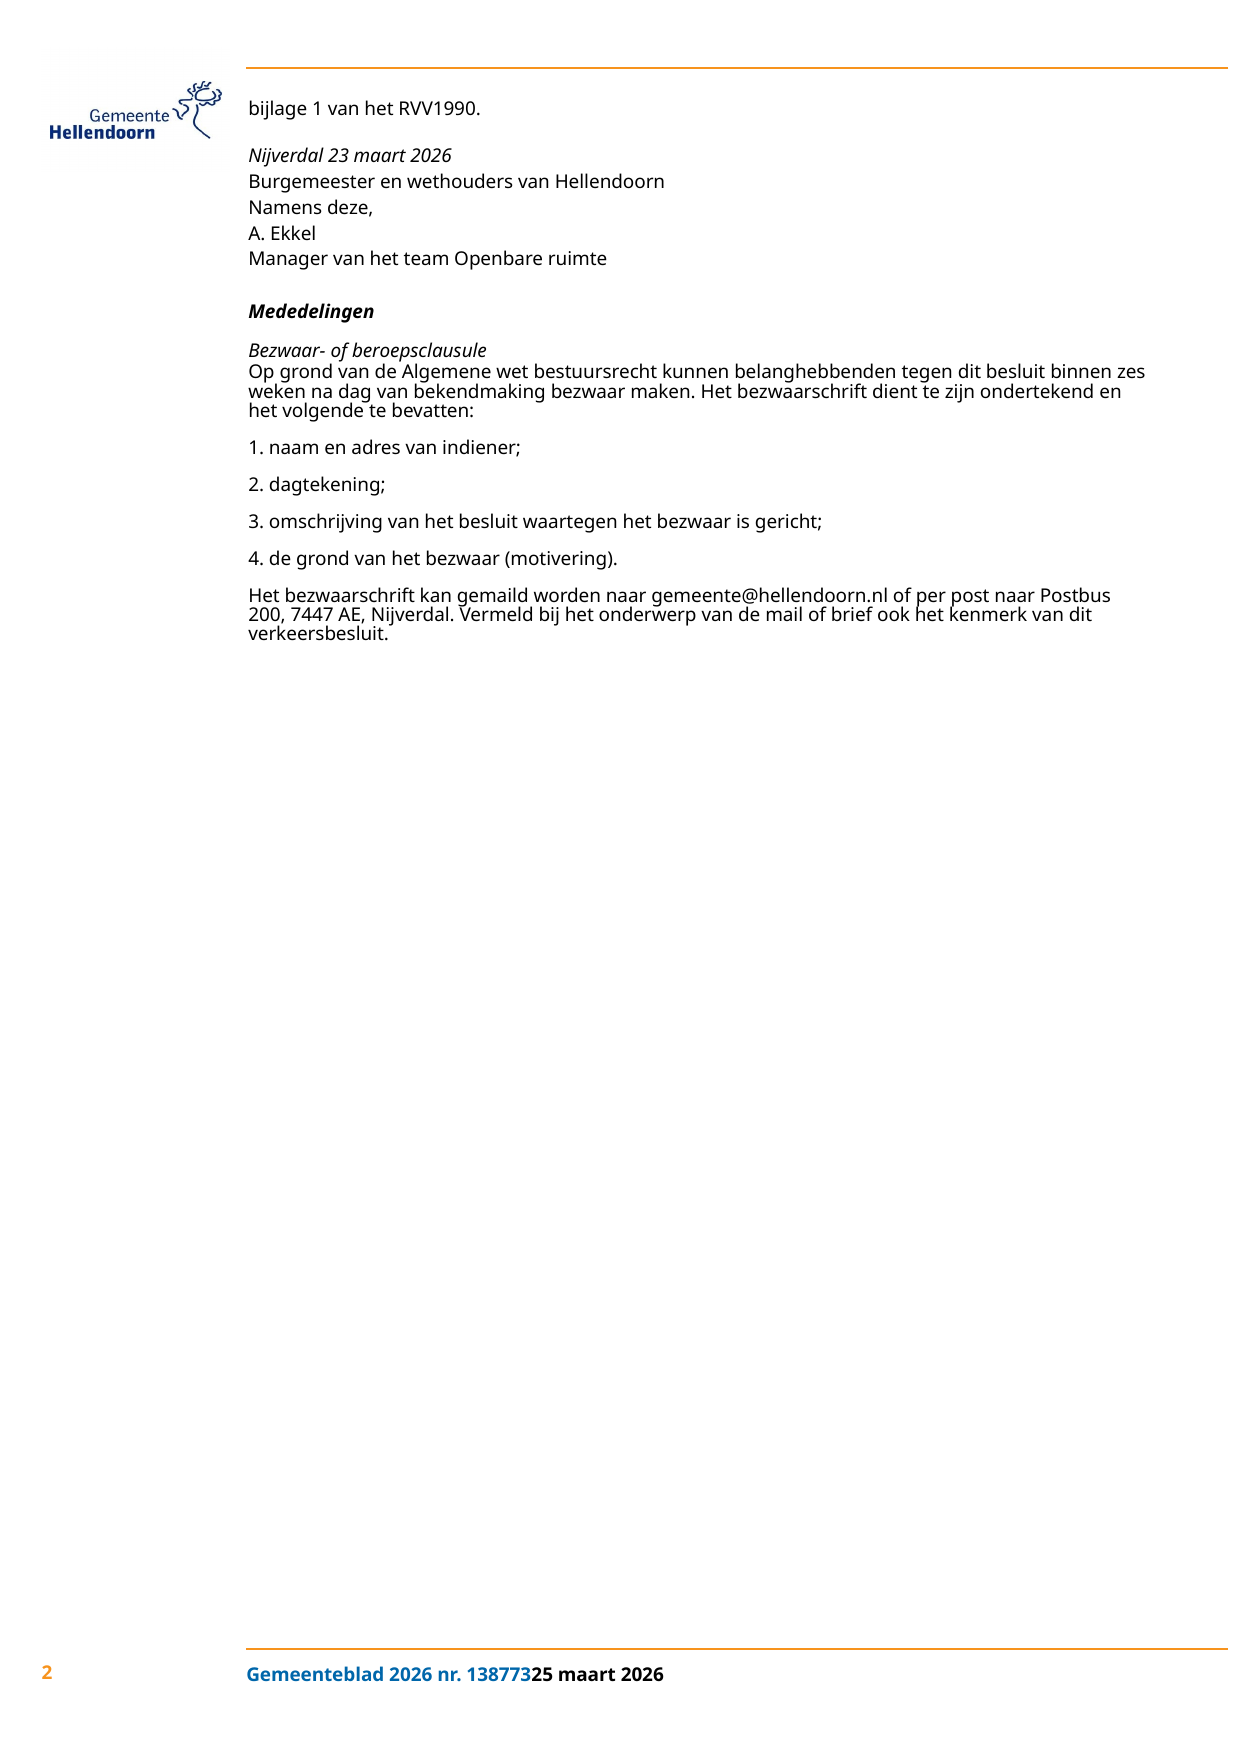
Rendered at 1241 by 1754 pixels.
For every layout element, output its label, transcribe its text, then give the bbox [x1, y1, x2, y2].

text 2. dagtekening; [248, 476, 1152, 495]
text Op grond van de Algemene wet bestuursrecht kunnen belanghebbenden tegen dit besluit binnen zes weken na dag van bekendmaking bezwaar maken. Het bezwaarschrift dient te zijn ondertekend en het volgende te bevatten: [248, 363, 1152, 421]
text 1. naam en adres van indiener; [248, 439, 1152, 458]
text Burgemeester en wethouders van Hellendoorn [248, 168, 1152, 194]
text Nijverdal 23 maart 2026 [248, 143, 1152, 168]
text bijlage 1 van het RVV1990. [248, 95, 1152, 121]
text Het bezwaarschrift kan gemaild worden naar gemeente@hellendoorn.nl of per post naar Postbus 200, 7447 AE, Nijverdal. Vermeld bij het onderwerp van de mail of brief ook het kenmerk van dit verkeersbesluit. [248, 587, 1152, 645]
picture [41, 47, 231, 172]
text Mededelingen [248, 298, 1152, 324]
text 4. de grond van het bezwaar (motivering). [248, 550, 1152, 569]
text Bezwaar- of beroepsclausule [248, 338, 1152, 363]
text A. Ekkel [248, 220, 1152, 246]
text Namens deze, [248, 194, 1152, 220]
text 3. omschrijving van het besluit waartegen het bezwaar is gericht; [248, 513, 1152, 532]
text Manager van het team Openbare ruimte [248, 246, 1152, 271]
